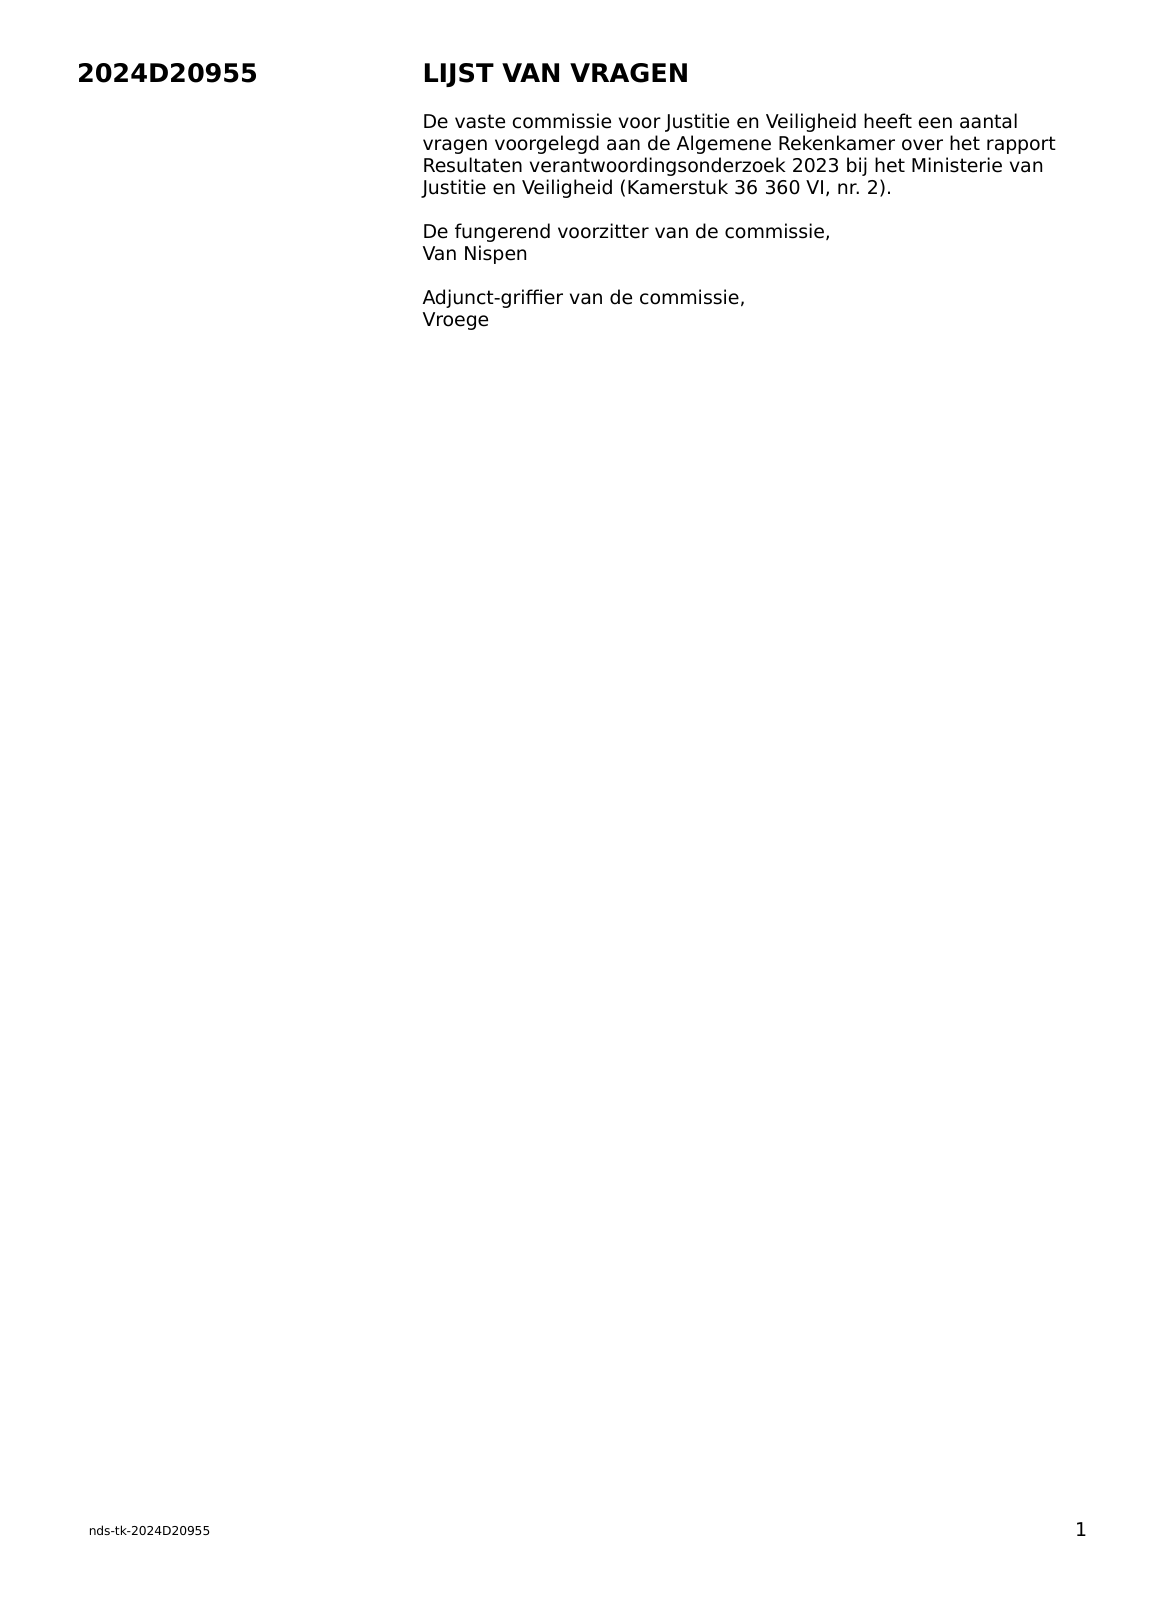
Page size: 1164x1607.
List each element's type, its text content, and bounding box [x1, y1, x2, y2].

text 2024D20955 LIJST VAN VRAGEN [77, 59, 1087, 89]
text nds-tk-2024D20955 [88, 1524, 323, 1538]
text De vaste commissie voor Justitie en Veiligheid heeft een aantal vragen voorgelegd aan de Algemene Rekenkamer over het rapport Resultaten verantwoordingsonderzoek 2023 bij het Ministerie van Justitie en Veiligheid (Kamerstuk 36 360 VI, nr. 2). [422, 111, 1087, 199]
text Adjunct-griffier van de commissie, [422, 287, 1087, 309]
text De fungerend voorzitter van de commissie, [422, 221, 1087, 243]
text Vroege [422, 309, 1087, 331]
text Van Nispen [422, 243, 1087, 265]
